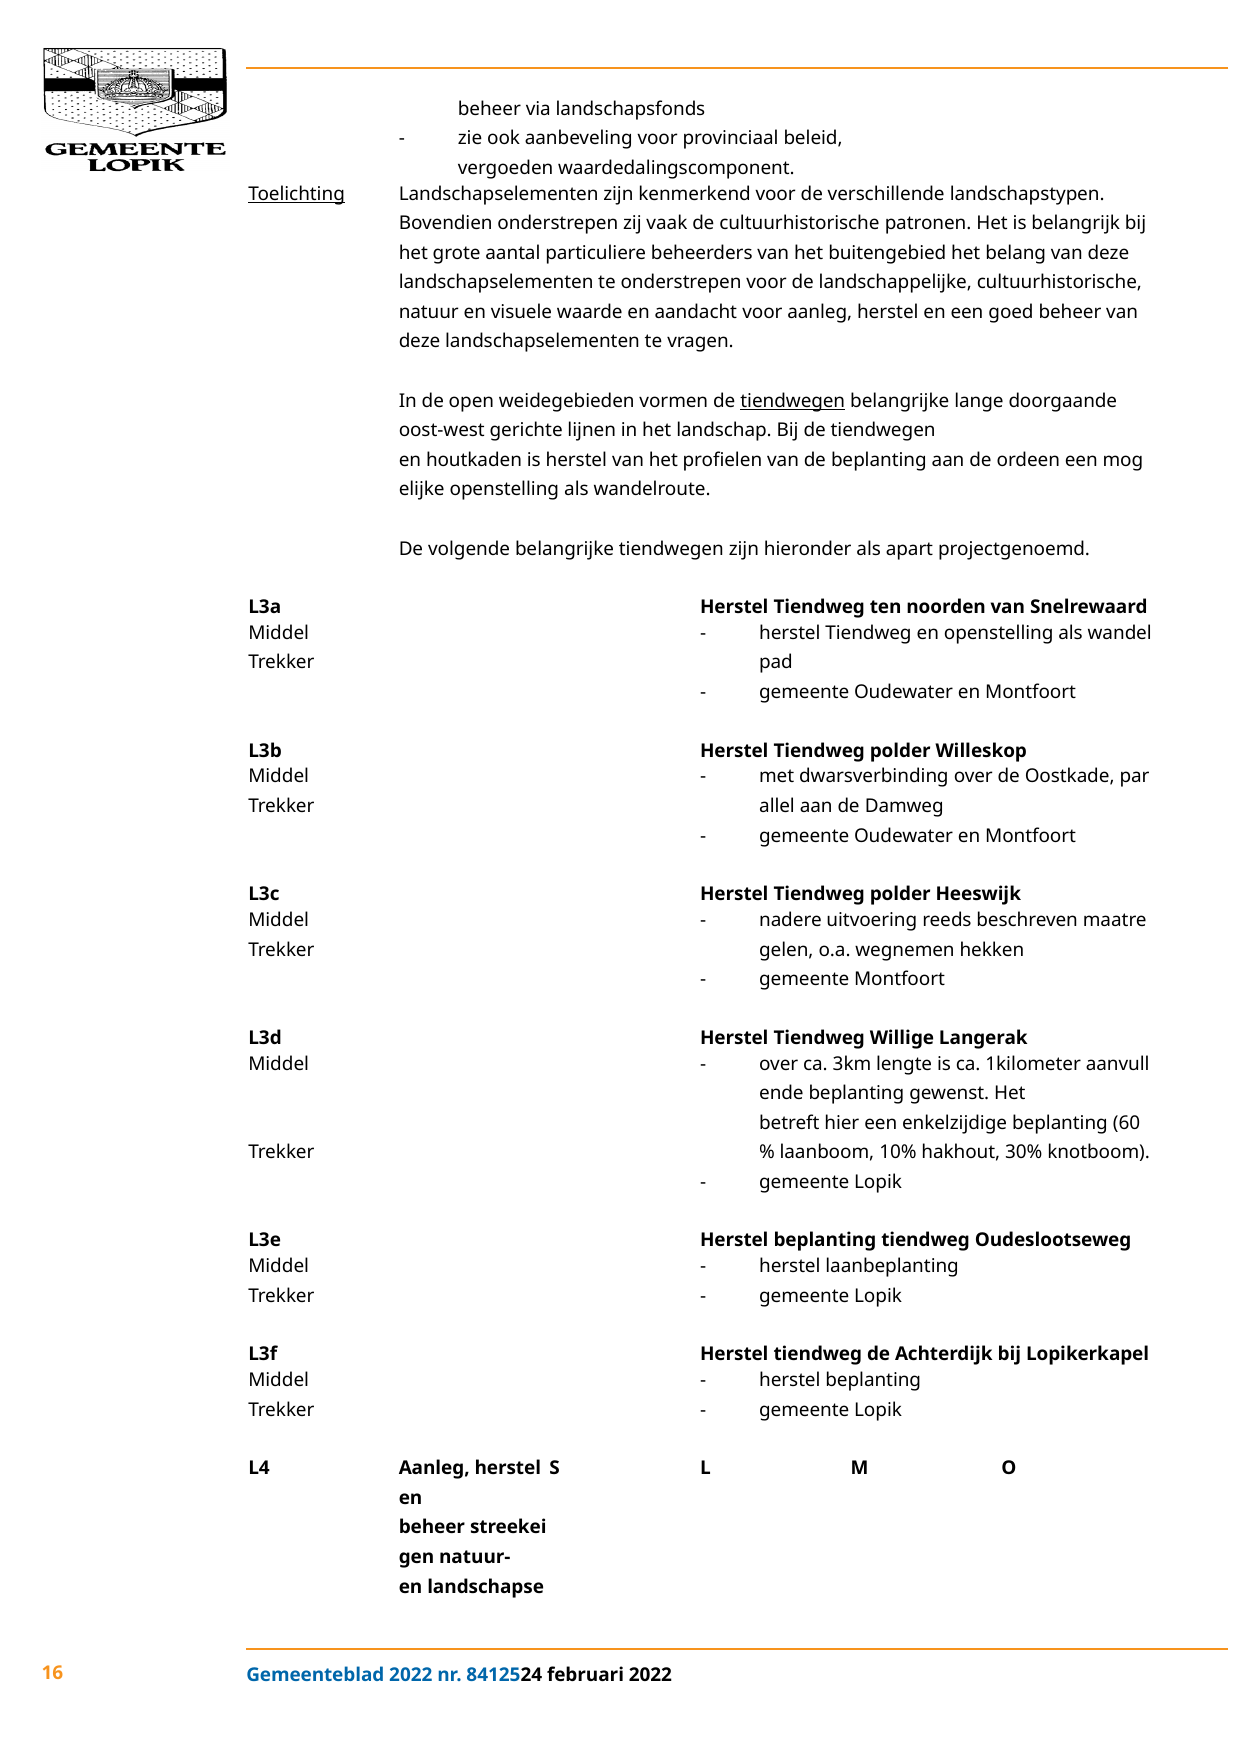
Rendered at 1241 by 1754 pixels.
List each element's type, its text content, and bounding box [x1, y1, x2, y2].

table_header L3b [248, 737, 700, 763]
table_cell Landschapselementen zijn kenmerkend voor de verschillende landschapstypen. Bovendien onderstrepen zij vaak de cultuurhistorische patronen. Het is belangrijk bij het grote aantal particuliere beheerders van het buitengebied het belang van deze landschapselementen te onderstrepen voor de landschappelijke, cultuurhistorische, natuur en visuele waarde en aandacht voor aanleg, herstel en een goed beheer van deze landschapselementen te vragen. In de open weidegebieden vormen de tiendwegen belangrijke lange doorgaande oost-west gerichte lijnen in het landschap. Bij de tiendwegen en houtkaden is herstel van het profielen van de beplanting aan de ordeen een mogelijke openstelling als wandelroute. De volgende belangrijke tiendwegen zijn hieronder als apart projectgenoemd. [399, 180, 1152, 560]
table_header Herstel tiendweg de Achterdijk bij Lopikerkapel [700, 1341, 1152, 1366]
table_header Herstel beplanting tiendweg Oudeslootseweg [700, 1227, 1152, 1252]
table_cell Middel Trekker [248, 619, 700, 704]
table_header Herstel Tiendweg polder Heeswijk [700, 880, 1152, 906]
table_cell herstel laanbeplanting gemeente Lopik [700, 1253, 1152, 1308]
table_header Herstel Tiendweg ten noorden van Snelrewaard [700, 593, 1152, 619]
table_cell met dwarsverbinding over de Oostkade, parallel aan de Damweg gemeente Oudewater en Montfoort [700, 763, 1152, 847]
table_cell beheer via landschapsfonds zie ook aanbeveling voor provinciaal beleid, vergoeden waardedalingscomponent. [399, 95, 1152, 180]
table_header L3a [248, 593, 700, 619]
table_header L3c [248, 880, 700, 906]
table_cell herstel Tiendweg en openstelling als wandelpad gemeente Oudewater en Montfoort [700, 619, 1152, 704]
table_cell Middel Trekker [248, 1253, 700, 1308]
table_cell Middel Trekker [248, 1366, 700, 1422]
picture [41, 47, 231, 172]
table_cell Middel Trekker [248, 906, 700, 991]
table_cell herstel beplanting gemeente Lopik [700, 1366, 1152, 1422]
table_header L4 [248, 1455, 398, 1599]
table_header L3e [248, 1227, 700, 1252]
table_cell over ca. 3km lengte is ca. 1kilometer aanvullende beplanting gewenst. Het betreft hier een enkelzijdige beplanting (60% laanboom, 10% hakhout, 30% knotboom). gemeente Lopik [700, 1050, 1152, 1194]
table_header S [549, 1455, 700, 1599]
table_header Herstel Tiendweg Willige Langerak [700, 1024, 1152, 1050]
table_cell [248, 95, 398, 180]
table_header L3f [248, 1341, 700, 1366]
table_cell Middel Trekker [248, 763, 700, 847]
table_cell Toelichting [248, 180, 398, 560]
table_header L3d [248, 1024, 700, 1050]
table_header Herstel Tiendweg polder Willeskop [700, 737, 1152, 763]
table_cell Middel Trekker [248, 1050, 700, 1194]
table_header Aanleg, herstel en beheer streekeigen natuur- en landschapse [399, 1455, 549, 1599]
table_cell nadere uitvoering reeds beschreven maatregelen, o.a. wegnemen hekken gemeente Montfoort [700, 906, 1152, 991]
table_header O [1001, 1455, 1152, 1599]
table_header L [700, 1455, 850, 1599]
table_header M [850, 1455, 1001, 1599]
